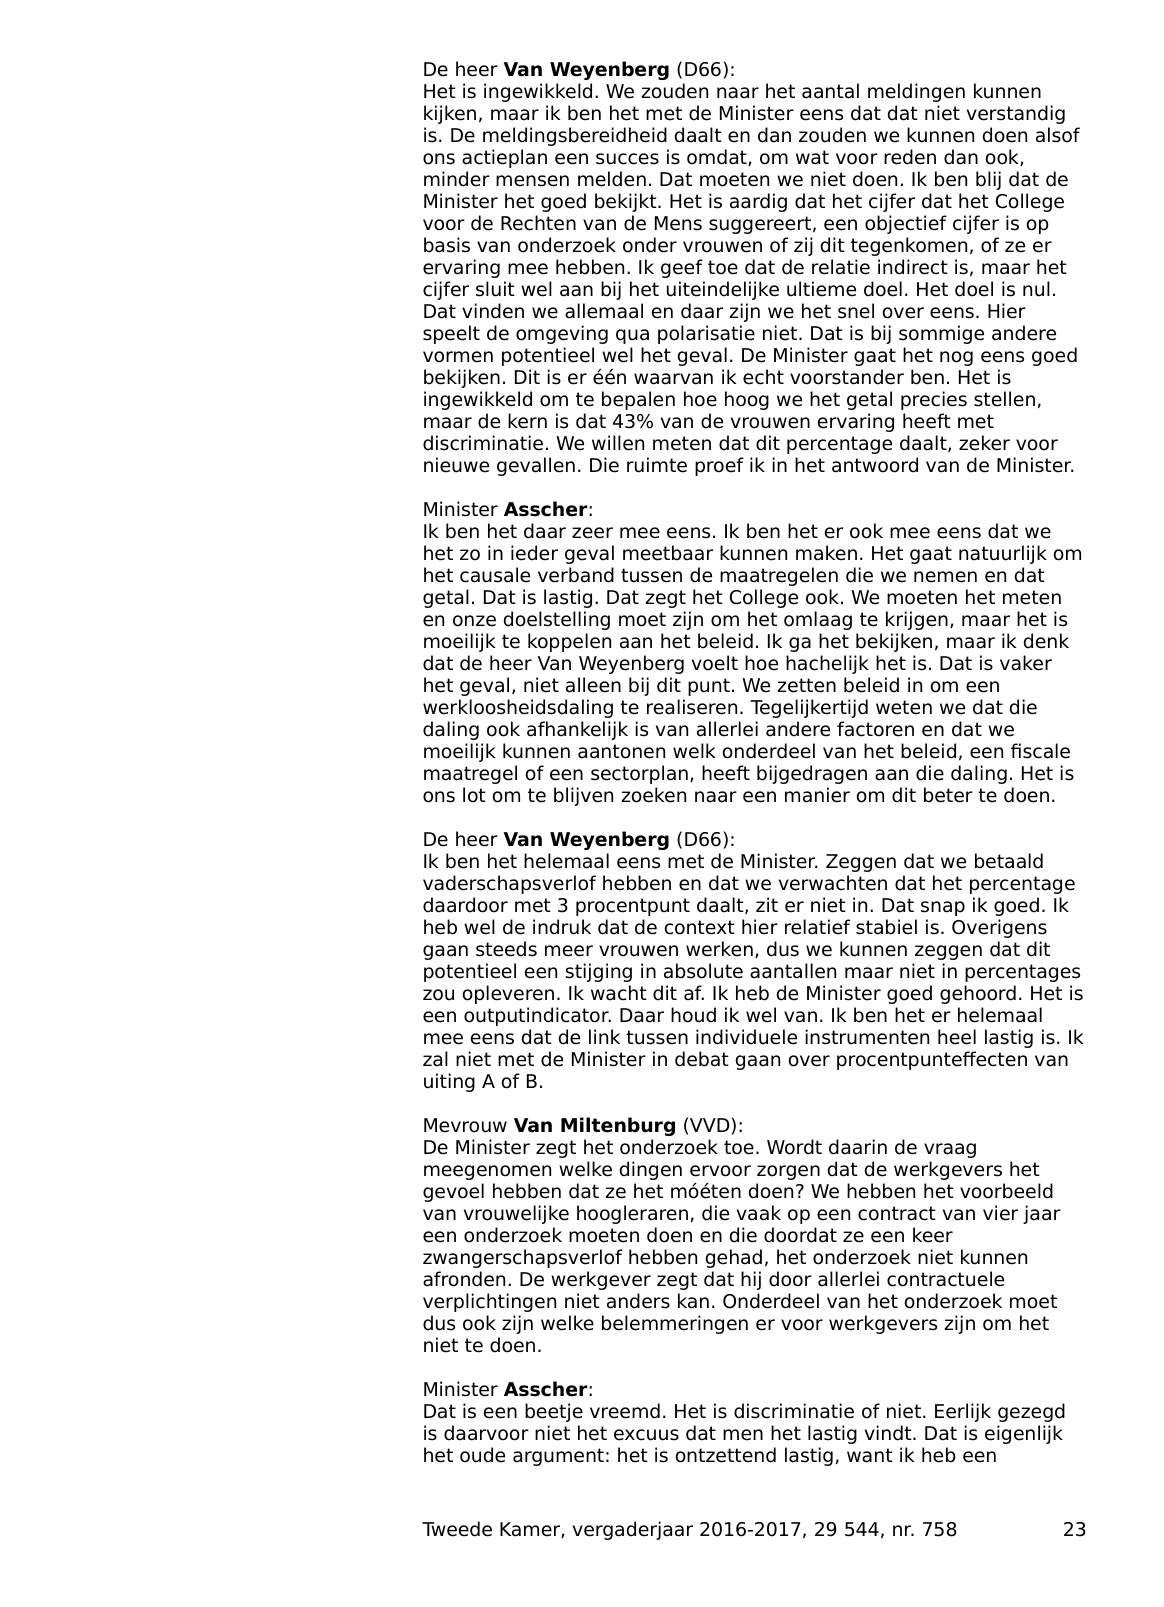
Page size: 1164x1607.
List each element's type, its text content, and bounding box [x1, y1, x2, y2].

text Mevrouw Van Miltenburg (VVD): [422, 1115, 1087, 1137]
text Ik ben het helemaal eens met de Minister. Zeggen dat we betaald vaderschapsverlof hebben en dat we verwachten dat het percentage daardoor met 3 procentpunt daalt, zit er niet in. Dat snap ik goed. Ik heb wel de indruk dat de context hier relatief stabiel is. Overigens gaan steeds meer vrouwen werken, dus we kunnen zeggen dat dit potentieel een stijging in absolute aantallen maar niet in percentages zou opleveren. Ik wacht dit af. Ik heb de Minister goed gehoord. Het is een outputindicator. Daar houd ik wel van. Ik ben het er helemaal mee eens dat de link tussen individuele instrumenten heel lastig is. Ik zal niet met de Minister in debat gaan over procentpunteffecten van uiting A of B. [422, 851, 1087, 1092]
text Ik ben het daar zeer mee eens. Ik ben het er ook mee eens dat we het zo in ieder geval meetbaar kunnen maken. Het gaat natuurlijk om het causale verband tussen de maatregelen die we nemen en dat getal. Dat is lastig. Dat zegt het College ook. We moeten het meten en onze doelstelling moet zijn om het omlaag te krijgen, maar het is moeilijk te koppelen aan het beleid. Ik ga het bekijken, maar ik denk dat de heer Van Weyenberg voelt hoe hachelijk het is. Dat is vaker het geval, niet alleen bij dit punt. We zetten beleid in om een werkloosheidsdaling te realiseren. Tegelijkertijd weten we dat die daling ook afhankelijk is van allerlei andere factoren en dat we moeilijk kunnen aantonen welk onderdeel van het beleid, een fiscale maatregel of een sectorplan, heeft bijgedragen aan die daling. Het is ons lot om te blijven zoeken naar een manier om dit beter te doen. [422, 521, 1087, 807]
text De Minister zegt het onderzoek toe. Wordt daarin de vraag meegenomen welke dingen ervoor zorgen dat de werkgevers het gevoel hebben dat ze het móéten doen? We hebben het voorbeeld van vrouwelijke hoogleraren, die vaak op een contract van vier jaar een onderzoek moeten doen en die doordat ze een keer zwangerschapsverlof hebben gehad, het onderzoek niet kunnen afronden. De werkgever zegt dat hij door allerlei contractuele verplichtingen niet anders kan. Onderdeel van het onderzoek moet dus ook zijn welke belemmeringen er voor werkgevers zijn om het niet te doen. [422, 1137, 1087, 1356]
text De heer Van Weyenberg (D66): [422, 829, 1087, 851]
text Minister Asscher: [422, 499, 1087, 521]
text Minister Asscher: [422, 1379, 1087, 1401]
text De heer Van Weyenberg (D66): [422, 59, 1087, 81]
text Dat is een beetje vreemd. Het is discriminatie of niet. Eerlijk gezegd is daarvoor niet het excuus dat men het lastig vindt. Dat is eigenlijk het oude argument: het is ontzettend lastig, want ik heb een [422, 1401, 1087, 1467]
text Het is ingewikkeld. We zouden naar het aantal meldingen kunnen kijken, maar ik ben het met de Minister eens dat dat niet verstandig is. De meldingsbereidheid daalt en dan zouden we kunnen doen alsof ons actieplan een succes is omdat, om wat voor reden dan ook, minder mensen melden. Dat moeten we niet doen. Ik ben blij dat de Minister het goed bekijkt. Het is aardig dat het cijfer dat het College voor de Rechten van de Mens suggereert, een objectief cijfer is op basis van onderzoek onder vrouwen of zij dit tegenkomen, of ze er ervaring mee hebben. Ik geef toe dat de relatie indirect is, maar het cijfer sluit wel aan bij het uiteindelijke ultieme doel. Het doel is nul. Dat vinden we allemaal en daar zijn we het snel over eens. Hier speelt de omgeving qua polarisatie niet. Dat is bij sommige andere vormen potentieel wel het geval. De Minister gaat het nog eens goed bekijken. Dit is er één waarvan ik echt voorstander ben. Het is ingewikkeld om te bepalen hoe hoog we het getal precies stellen, maar de kern is dat 43% van de vrouwen ervaring heeft met discriminatie. We willen meten dat dit percentage daalt, zeker voor nieuwe gevallen. Die ruimte proef ik in het antwoord van de Minister. [422, 81, 1087, 477]
